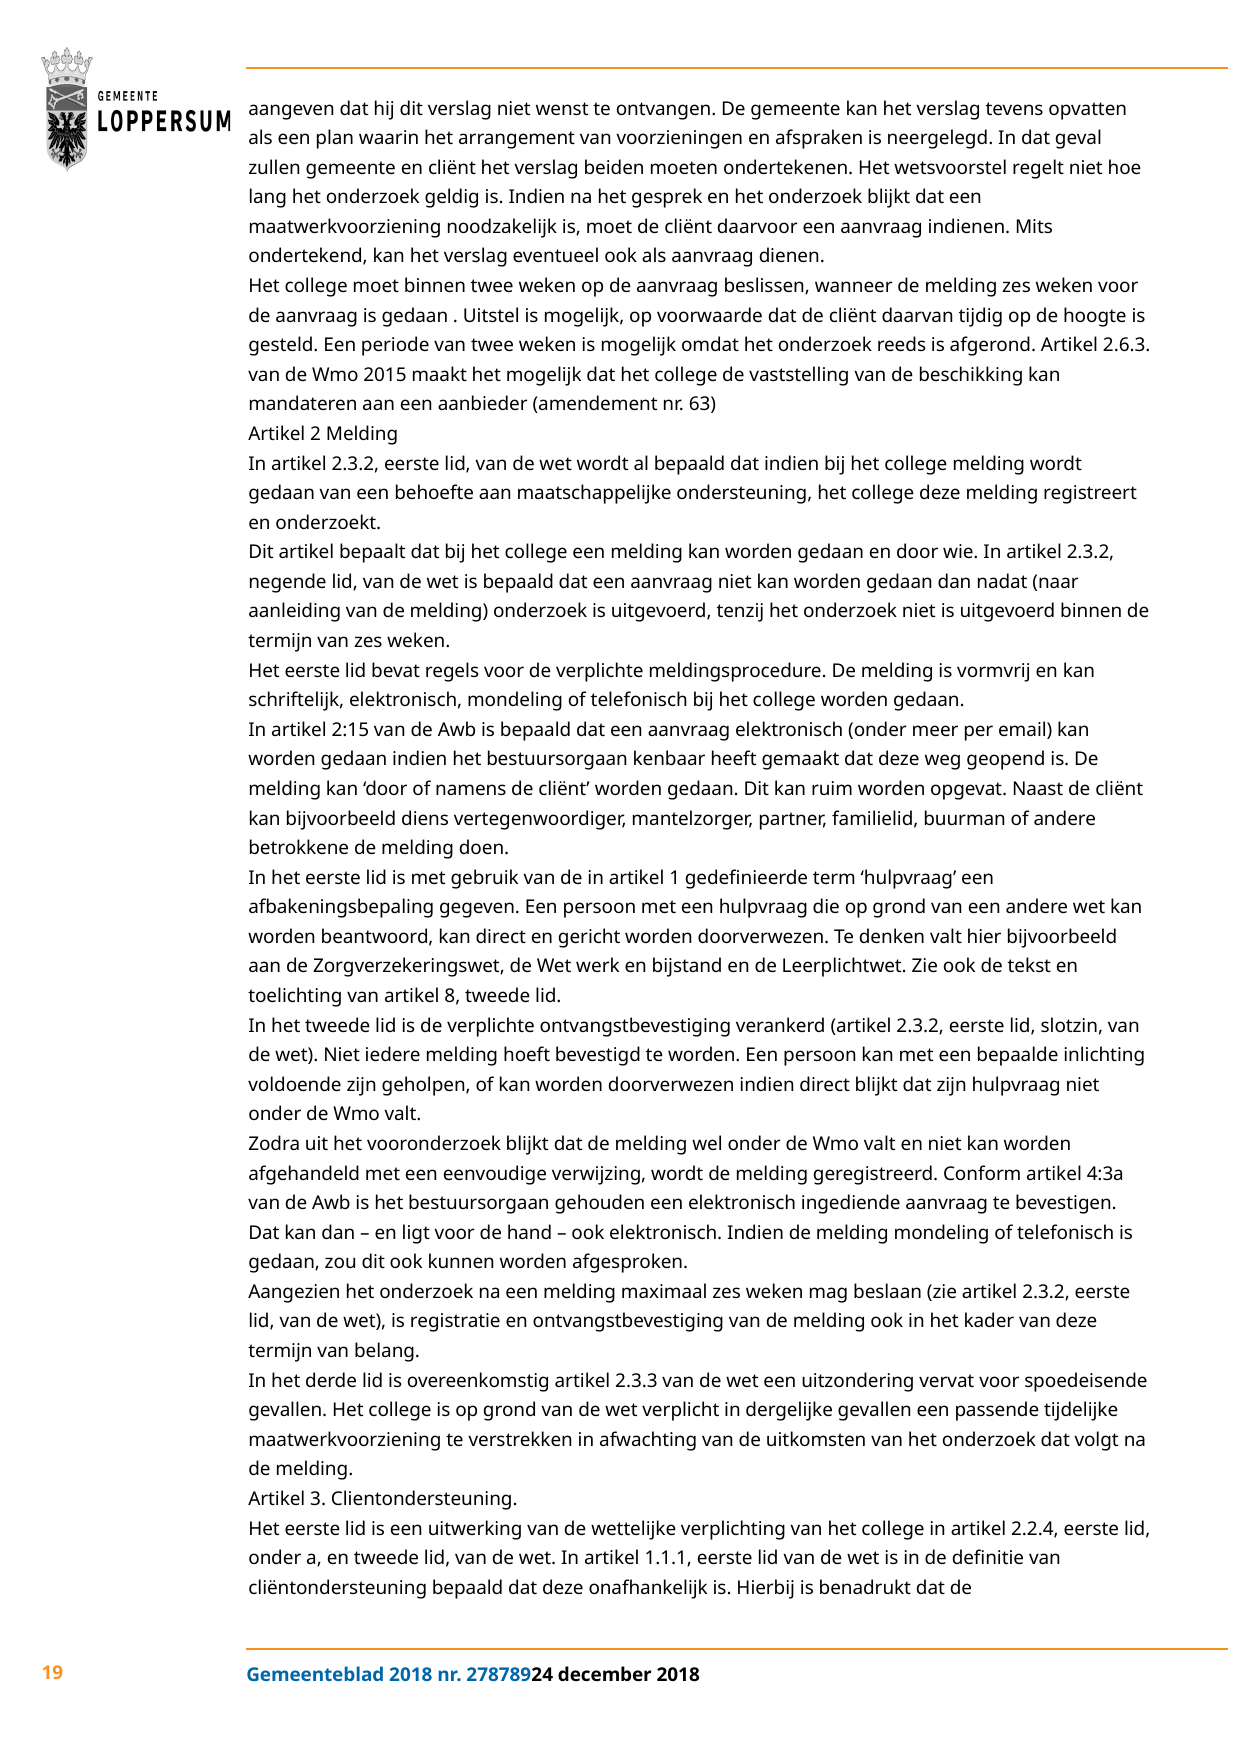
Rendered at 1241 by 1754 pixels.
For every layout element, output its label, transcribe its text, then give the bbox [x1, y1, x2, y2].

text In artikel 2:15 van de Awb is bepaald dat een aanvraag elektronisch (onder meer per email) kan worden gedaan indien het bestuursorgaan kenbaar heeft gemaakt dat deze weg geopend is. De melding kan ‘door of namens de cliënt’ worden gedaan. Dit kan ruim worden opgevat. Naast de cliënt kan bijvoorbeeld diens vertegenwoordiger, mantelzorger, partner, familielid, buurman of andere betrokkene de melding doen. [248, 716, 1152, 860]
text In artikel 2.3.2, eerste lid, van de wet wordt al bepaald dat indien bij het college melding wordt gedaan van een behoefte aan maatschappelijke ondersteuning, het college deze melding registreert en onderzoekt. [248, 450, 1152, 535]
text Artikel 2 Melding [248, 420, 1152, 446]
text Dit artikel bepaalt dat bij het college een melding kan worden gedaan en door wie. In artikel 2.3.2, negende lid, van de wet is bepaald dat een aanvraag niet kan worden gedaan dan nadat (naar aanleiding van de melding) onderzoek is uitgevoerd, tenzij het onderzoek niet is uitgevoerd binnen de termijn van zes weken. [248, 538, 1152, 653]
text In het tweede lid is de verplichte ontvangstbevestiging verankerd (artikel 2.3.2, eerste lid, slotzin, van de wet). Niet iedere melding hoeft bevestigd te worden. Een persoon kan met een bepaalde inlichting voldoende zijn geholpen, of kan worden doorverwezen indien direct blijkt dat zijn hulpvraag niet onder de Wmo valt. [248, 1012, 1152, 1126]
text In het derde lid is overeenkomstig artikel 2.3.3 van de wet een uitzondering vervat voor spoedeisende gevallen. Het college is op grond van de wet verplicht in dergelijke gevallen een passende tijdelijke maatwerkvoorziening te verstrekken in afwachting van de uitkomsten van het onderzoek dat volgt na de melding. [248, 1367, 1152, 1481]
text aangeven dat hij dit verslag niet wenst te ontvangen. De gemeente kan het verslag tevens opvatten als een plan waarin het arrangement van voorzieningen en afspraken is neergelegd. In dat geval zullen gemeente en cliënt het verslag beiden moeten ondertekenen. Het wetsvoorstel regelt niet hoe lang het onderzoek geldig is. Indien na het gesprek en het onderzoek blijkt dat een maatwerkvoorziening noodzakelijk is, moet de cliënt daarvoor een aanvraag indienen. Mits ondertekend, kan het verslag eventueel ook als aanvraag dienen. [248, 95, 1152, 268]
text Zodra uit het vooronderzoek blijkt dat de melding wel onder de Wmo valt en niet kan worden afgehandeld met een eenvoudige verwijzing, wordt de melding geregistreerd. Conform artikel 4:3a van de Awb is het bestuursorgaan gehouden een elektronisch ingediende aanvraag te bevestigen. Dat kan dan – en ligt voor de hand – ook elektronisch. Indien de melding mondeling of telefonisch is gedaan, zou dit ook kunnen worden afgesproken. [248, 1130, 1152, 1274]
text Het college moet binnen twee weken op de aanvraag beslissen, wanneer de melding zes weken voor de aanvraag is gedaan . Uitstel is mogelijk, op voorwaarde dat de cliënt daarvan tijdig op de hoogte is gesteld. Een periode van twee weken is mogelijk omdat het onderzoek reeds is afgerond. Artikel 2.6.3. van de Wmo 2015 maakt het mogelijk dat het college de vaststelling van de beschikking kan mandateren aan een aanbieder (amendement nr. 63) [248, 272, 1152, 416]
text Artikel 3. Clientondersteuning. [248, 1485, 1152, 1511]
text Het eerste lid is een uitwerking van de wettelijke verplichting van het college in artikel 2.2.4, eerste lid, onder a, en tweede lid, van de wet. In artikel 1.1.1, eerste lid van de wet is in de definitie van cliëntondersteuning bepaald dat deze onafhankelijk is. Hierbij is benadrukt dat de [248, 1515, 1152, 1600]
text Het eerste lid bevat regels voor de verplichte meldingsprocedure. De melding is vormvrij en kan schriftelijk, elektronisch, mondeling of telefonisch bij het college worden gedaan. [248, 657, 1152, 712]
text In het eerste lid is met gebruik van de in artikel 1 gedefinieerde term ‘hulpvraag’ een afbakeningsbepaling gegeven. Een persoon met een hulpvraag die op grond van een andere wet kan worden beantwoord, kan direct en gericht worden doorverwezen. Te denken valt hier bijvoorbeeld aan de Zorgverzekeringswet, de Wet werk en bijstand en de Leerplichtwet. Zie ook de tekst en toelichting van artikel 8, tweede lid. [248, 864, 1152, 1008]
picture [41, 47, 231, 172]
text Aangezien het onderzoek na een melding maximaal zes weken mag beslaan (zie artikel 2.3.2, eerste lid, van de wet), is registratie en ontvangstbevestiging van de melding ook in het kader van deze termijn van belang. [248, 1278, 1152, 1363]
